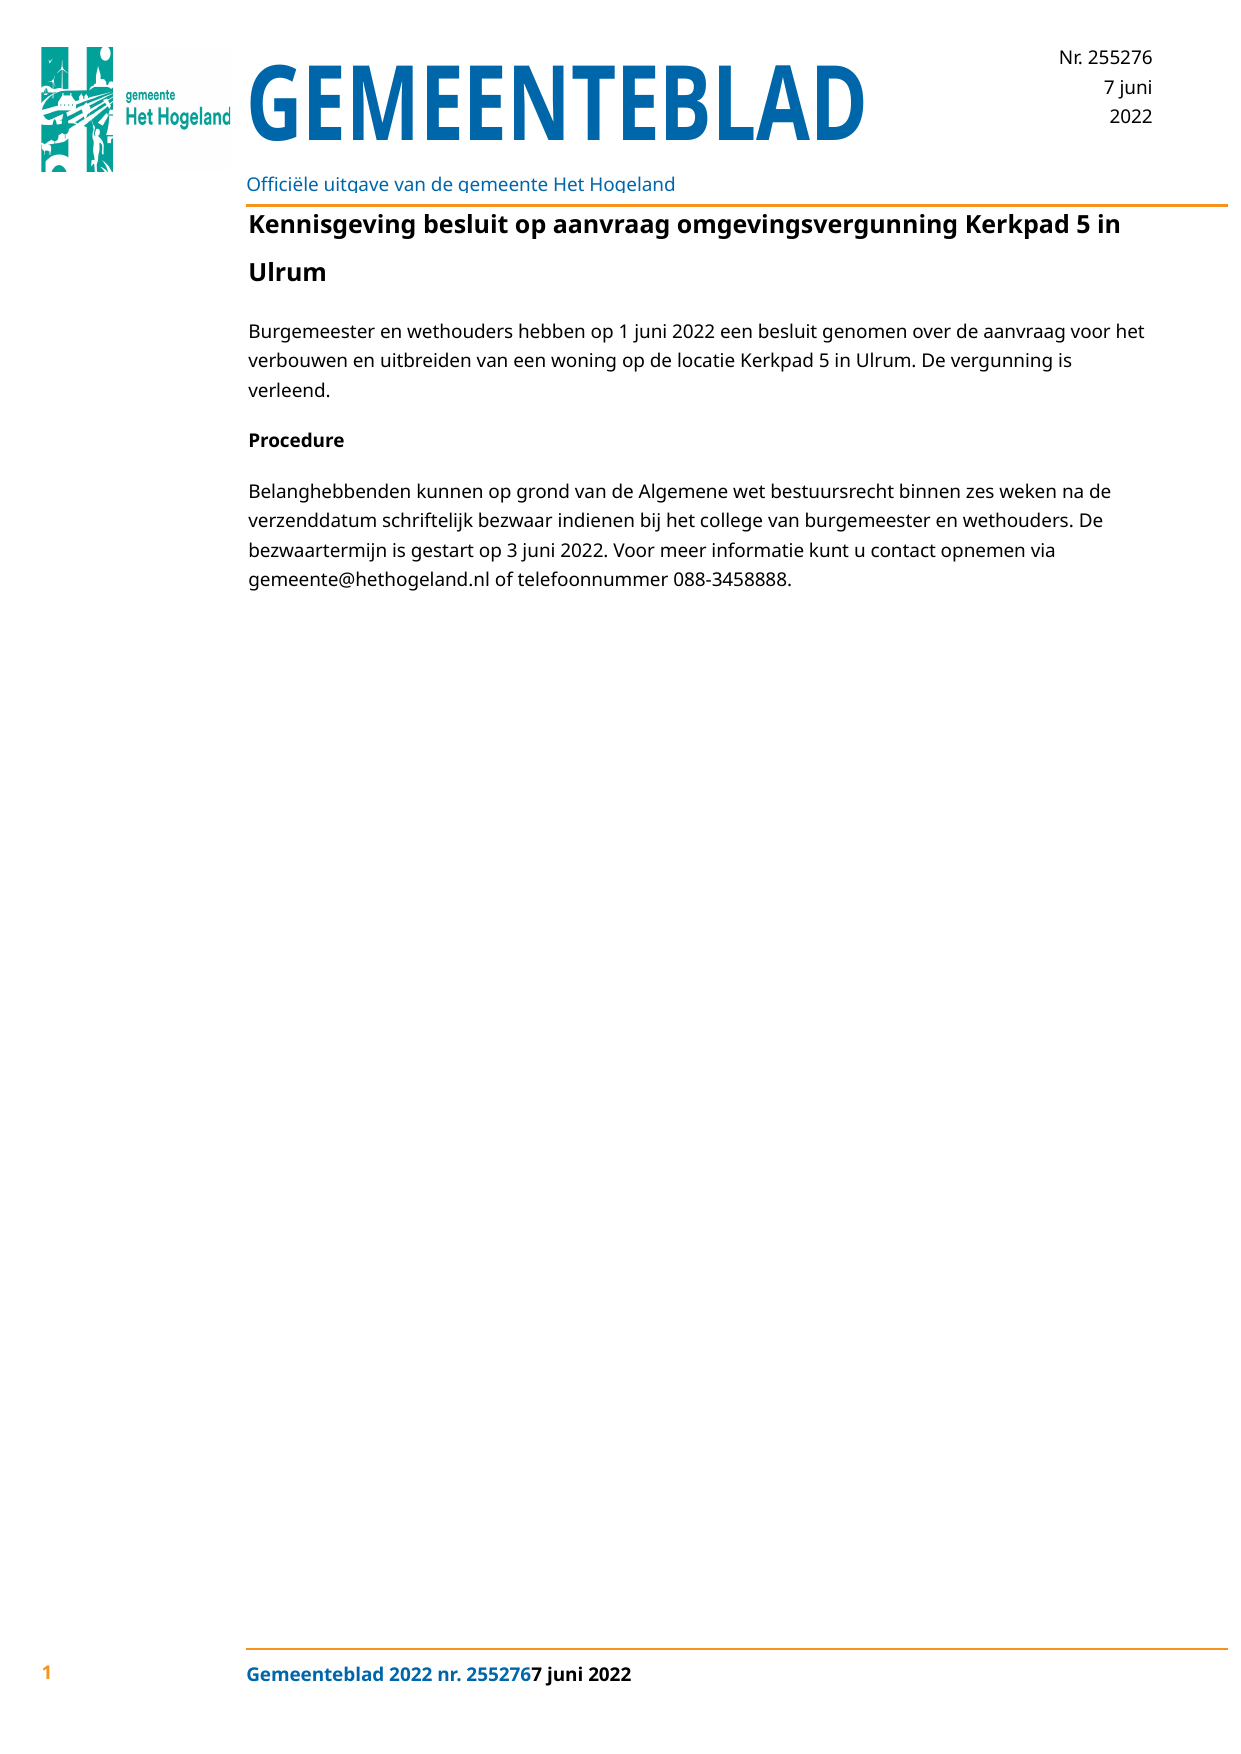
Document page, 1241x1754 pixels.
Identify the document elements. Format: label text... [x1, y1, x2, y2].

text Belanghebbenden kunnen op grond van de Algemene wet bestuursrecht binnen zes weken na de verzenddatum schriftelijk bezwaar indienen bij het college van burgemeester en wethouders. De bezwaartermijn is gestart op 3 juni 2022. Voor meer informatie kunt u contact opnemen via gemeente@hethogeland.nl of telefoonnummer 088-3458888. [248, 478, 1152, 592]
text Procedure [248, 427, 1152, 453]
text Burgemeester en wethouders hebben op 1 juni 2022 een besluit genomen over de aanvraag voor het verbouwen en uitbreiden van een woning op de locatie Kerkpad 5 in Ulrum. De vergunning is verleend. [248, 318, 1152, 403]
text Kennisgeving besluit op aanvraag omgevingsvergunning Kerkpad 5 in Ulrum [248, 207, 1152, 288]
picture [41, 47, 231, 172]
